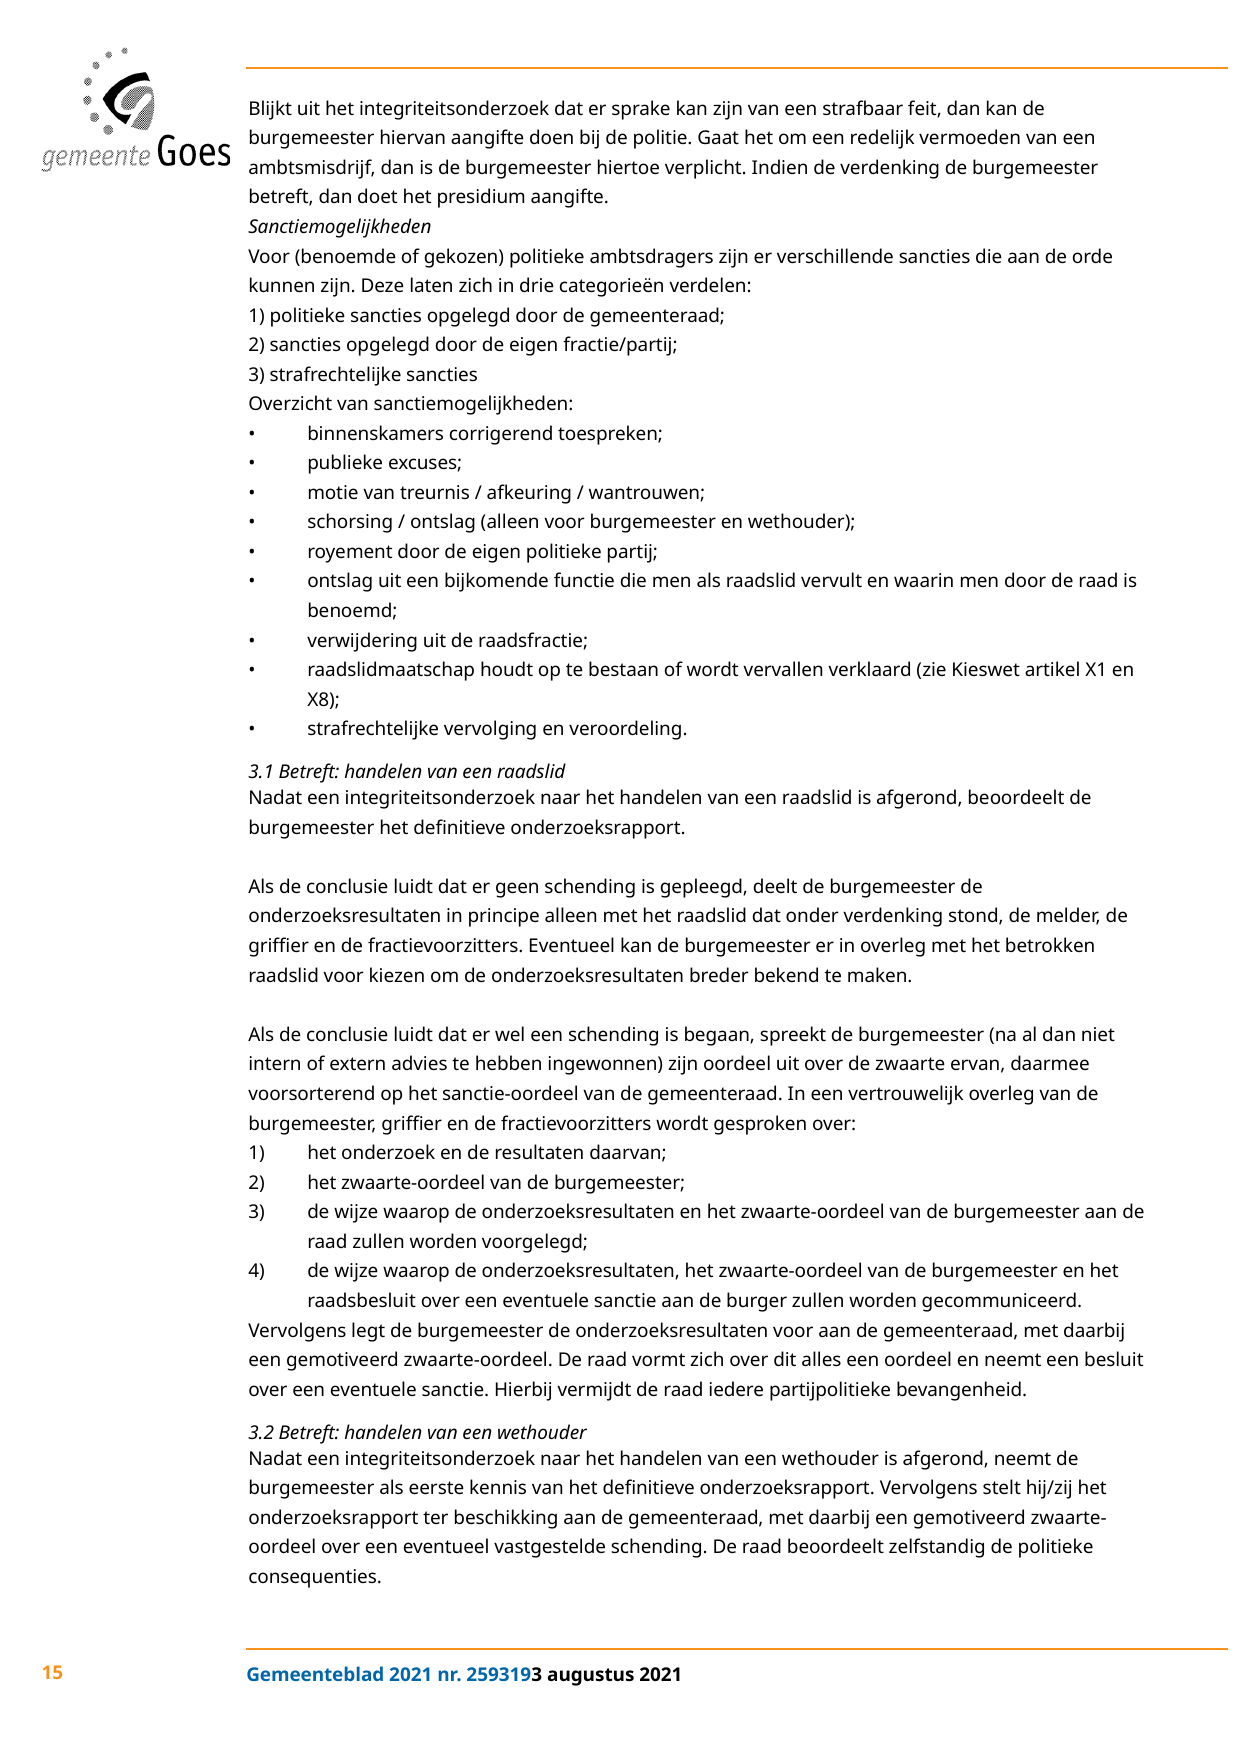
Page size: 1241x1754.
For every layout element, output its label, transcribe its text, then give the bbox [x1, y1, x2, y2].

list het zwaarte-oordeel van de burgemeester; [248, 1169, 1152, 1195]
picture [41, 47, 231, 172]
text Overzicht van sanctiemogelijkheden: [248, 390, 1152, 416]
list de wijze waarop de onderzoeksresultaten en het zwaarte-oordeel van de burgemeester aan de raad zullen worden voorgelegd; [248, 1198, 1152, 1254]
text Vervolgens legt de burgemeester de onderzoeksresultaten voor aan de gemeenteraad, met daarbij een gemotiveerd zwaarte-oordeel. De raad vormt zich over dit alles een oordeel en neemt een besluit over een eventuele sanctie. Hierbij vermijdt de raad iedere partijpolitieke bevangenheid. [248, 1317, 1152, 1402]
list schorsing / ontslag (alleen voor burgemeester en wethouder); [248, 508, 1152, 534]
list binnenskamers corrigerend toespreken; [248, 420, 1152, 445]
text 3.1 Betreft: handelen van een raadslid [248, 759, 1152, 784]
text Als de conclusie luidt dat er geen schending is gepleegd, deelt de burgemeester de onderzoeksresultaten in principe alleen met het raadslid dat onder verdenking stond, de melder, de griffier en de fractievoorzitters. Eventueel kan de burgemeester er in overleg met het betrokken raadslid voor kiezen om de onderzoeksresultaten breder bekend te maken. [248, 873, 1152, 988]
list ontslag uit een bijkomende functie die men als raadslid vervult en waarin men door de raad is benoemd; [248, 568, 1152, 623]
text 3.2 Betreft: handelen van een wethouder [248, 1419, 1152, 1445]
list het onderzoek en de resultaten daarvan; [248, 1139, 1152, 1165]
table_header Sanctiemogelijkheden Voor (benoemde of gekozen) politieke ambtsdragers zijn er verschillende sancties die aan de orde kunnen zijn. Deze laten zich in drie categorieën verdelen: 1) politieke sancties opgelegd door de gemeenteraad; 2) sancties opgelegd door de eigen fractie/partij; 3) strafrechtelijke sancties [248, 213, 1152, 387]
text Blijkt uit het integriteitsonderzoek dat er sprake kan zijn van een strafbaar feit, dan kan de burgemeester hiervan aangifte doen bij de politie. Gaat het om een redelijk vermoeden van een ambtsmisdrijf, dan is de burgemeester hiertoe verplicht. Indien de verdenking de burgemeester betreft, dan doet het presidium aangifte. [248, 95, 1152, 209]
text Als de conclusie luidt dat er wel een schending is begaan, spreekt de burgemeester (na al dan niet intern of extern advies te hebben ingewonnen) zijn oordeel uit over de zwaarte ervan, daarmee voorsorterend op het sanctie-oordeel van de gemeenteraad. In een vertrouwelijk overleg van de burgemeester, griffier en de fractievoorzitters wordt gesproken over: [248, 1021, 1152, 1136]
list de wijze waarop de onderzoeksresultaten, het zwaarte-oordeel van de burgemeester en het raadsbesluit over een eventuele sanctie aan de burger zullen worden gecommuniceerd. [248, 1258, 1152, 1313]
list motie van treurnis / afkeuring / wantrouwen; [248, 479, 1152, 504]
list royement door de eigen politieke partij; [248, 538, 1152, 564]
list verwijdering uit de raadsfractie; [248, 627, 1152, 652]
list publieke excuses; [248, 449, 1152, 475]
list strafrechtelijke vervolging en veroordeling. [248, 716, 1152, 741]
list raadslidmaatschap houdt op te bestaan of wordt vervallen verklaard (zie Kieswet artikel X1 en X8); [248, 656, 1152, 712]
text Nadat een integriteitsonderzoek naar het handelen van een raadslid is afgerond, beoordeelt de burgemeester het definitieve onderzoeksrapport. [248, 784, 1152, 840]
text Nadat een integriteitsonderzoek naar het handelen van een wethouder is afgerond, neemt de burgemeester als eerste kennis van het definitieve onderzoeksrapport. Vervolgens stelt hij/zij het onderzoeksrapport ter beschikking aan de gemeenteraad, met daarbij een gemotiveerd zwaarte-oordeel over een eventueel vastgestelde schending. De raad beoordeelt zelfstandig de politieke consequenties. [248, 1445, 1152, 1589]
